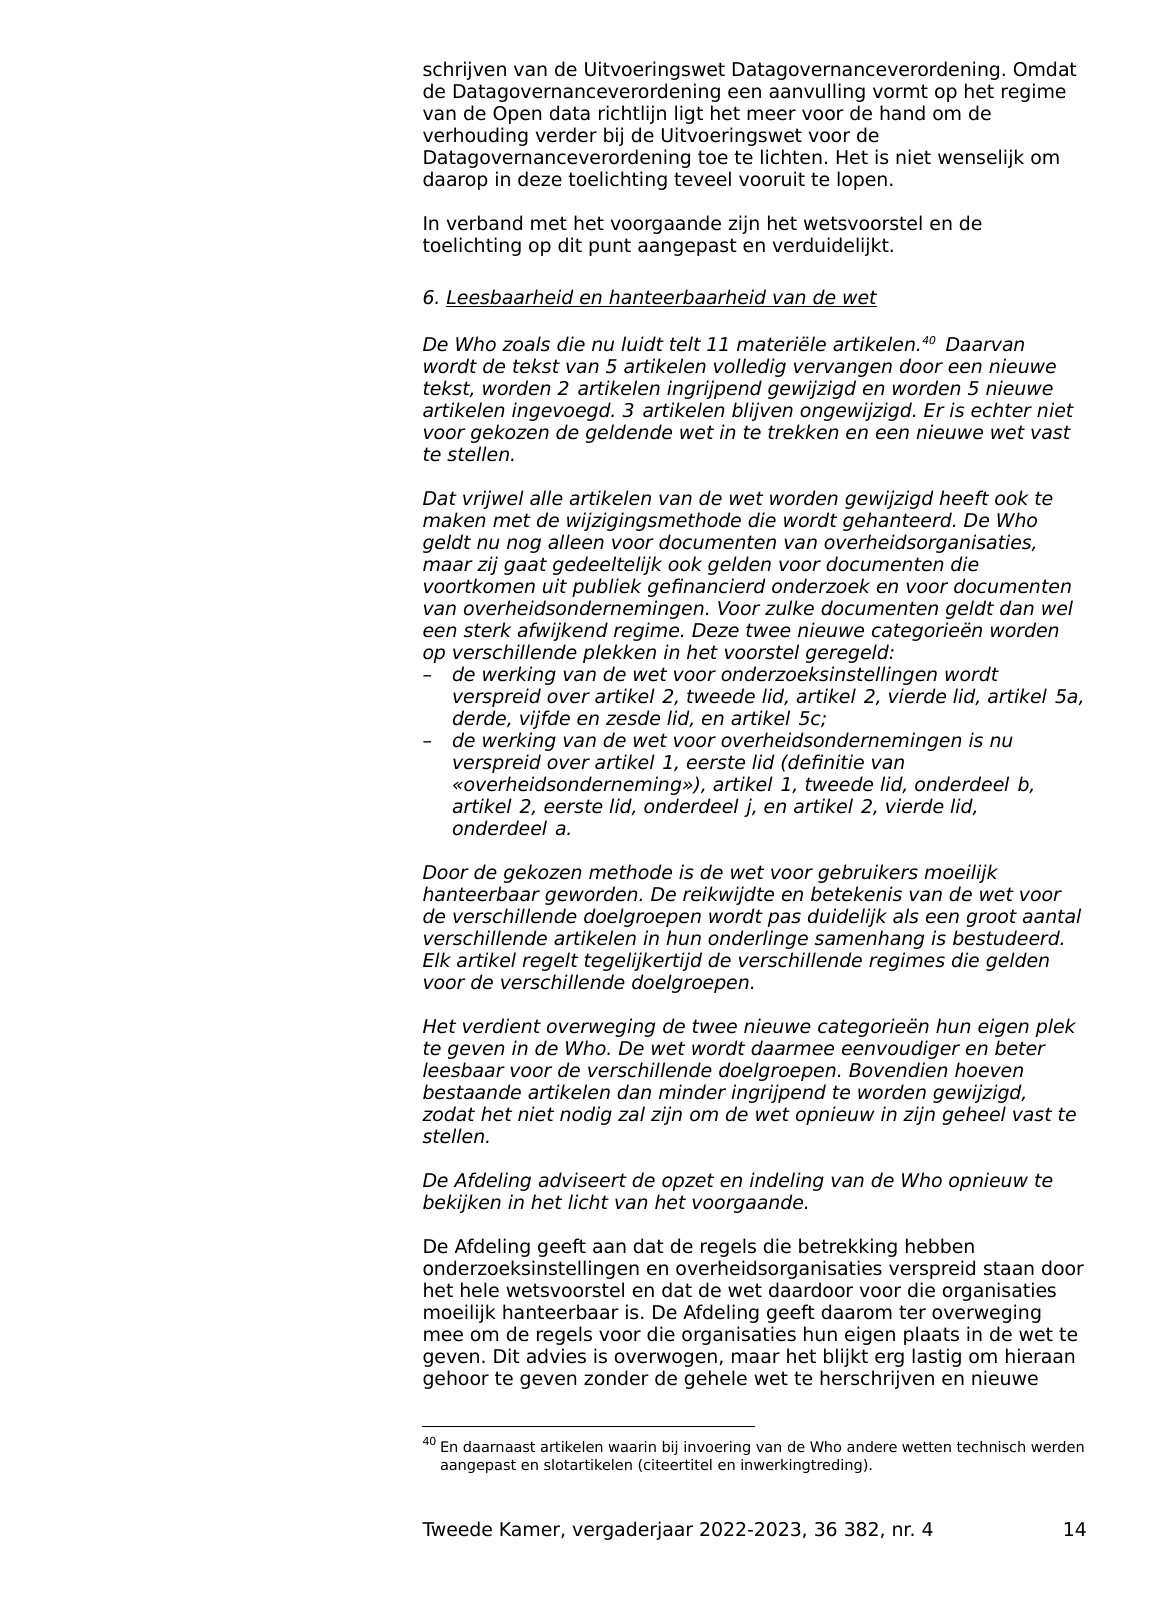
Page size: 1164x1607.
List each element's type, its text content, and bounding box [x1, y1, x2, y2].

text Dat vrijwel alle artikelen van de wet worden gewijzigd heeft ook te maken met de wijzigingsmethode die wordt gehanteerd. De Who geldt nu nog alleen voor documenten van overheidsorganisaties, maar zij gaat gedeeltelijk ook gelden voor documenten die voortkomen uit publiek gefinancierd onderzoek en voor documenten van overheidsondernemingen. Voor zulke documenten geldt dan wel een sterk afwijkend regime. Deze twee nieuwe categorieën worden op verschillende plekken in het voorstel geregeld: [422, 488, 1087, 664]
text – de werking van de wet voor onderzoeksinstellingen wordt verspreid over artikel 2, tweede lid, artikel 2, vierde lid, artikel 5a, derde, vijfde en zesde lid, en artikel 5c; [422, 664, 1087, 730]
text De Afdeling adviseert de opzet en indeling van de Who opnieuw te bekijken in het licht van het voorgaande. [422, 1170, 1087, 1214]
text De Who zoals die nu luidt telt 11 materiële artikelen. Daarvan wordt de tekst van 5 artikelen volledig vervangen door een nieuwe tekst, worden 2 artikelen ingrijpend gewijzigd en worden 5 nieuwe artikelen ingevoegd. 3 artikelen blijven ongewijzigd. Er is echter niet voor gekozen de geldende wet in te trekken en een nieuwe wet vast te stellen. [422, 334, 1087, 466]
text En daarnaast artikelen waarin bij invoering van de Who andere wetten technisch werden aangepast en slotartikelen (citeertitel en inwerkingtreding). [422, 1435, 1087, 1474]
text Het verdient overweging de twee nieuwe categorieën hun eigen plek te geven in de Who. De wet wordt daarmee eenvoudiger en beter leesbaar voor de verschillende doelgroepen. Bovendien hoeven bestaande artikelen dan minder ingrijpend te worden gewijzigd, zodat het niet nodig zal zijn om de wet opnieuw in zijn geheel vast te stellen. [422, 1016, 1087, 1148]
text In verband met het voorgaande zijn het wetsvoorstel en de toelichting op dit punt aangepast en verduidelijkt. [422, 213, 1087, 257]
text schrijven van de Uitvoeringswet Datagovernanceverordening. Omdat de Datagovernanceverordening een aanvulling vormt op het regime van de Open data richtlijn ligt het meer voor de hand om de verhouding verder bij de Uitvoeringswet voor de Datagovernanceverordening toe te lichten. Het is niet wenselijk om daarop in deze toelichting teveel vooruit te lopen. [422, 59, 1087, 191]
text Door de gekozen methode is de wet voor gebruikers moeilijk hanteerbaar geworden. De reikwijdte en betekenis van de wet voor de verschillende doelgroepen wordt pas duidelijk als een groot aantal verschillende artikelen in hun onderlinge samenhang is bestudeerd. Elk artikel regelt tegelijkertijd de verschillende regimes die gelden voor de verschillende doelgroepen. [422, 862, 1087, 994]
text De Afdeling geeft aan dat de regels die betrekking hebben onderzoeksinstellingen en overheidsorganisaties verspreid staan door het hele wetsvoorstel en dat de wet daardoor voor die organisaties moeilijk hanteerbaar is. De Afdeling geeft daarom ter overweging mee om de regels voor die organisaties hun eigen plaats in de wet te geven. Dit advies is overwogen, maar het blijkt erg lastig om hieraan gehoor te geven zonder de gehele wet te herschrijven en nieuwe [422, 1236, 1087, 1390]
subtitle 6. Leesbaarheid en hanteerbaarheid van de wet [422, 287, 1087, 309]
text – de werking van de wet voor overheidsondernemingen is nu verspreid over artikel 1, eerste lid (definitie van «overheidsonderneming»), artikel 1, tweede lid, onderdeel b, artikel 2, eerste lid, onderdeel j, en artikel 2, vierde lid, onderdeel a. [422, 730, 1087, 840]
